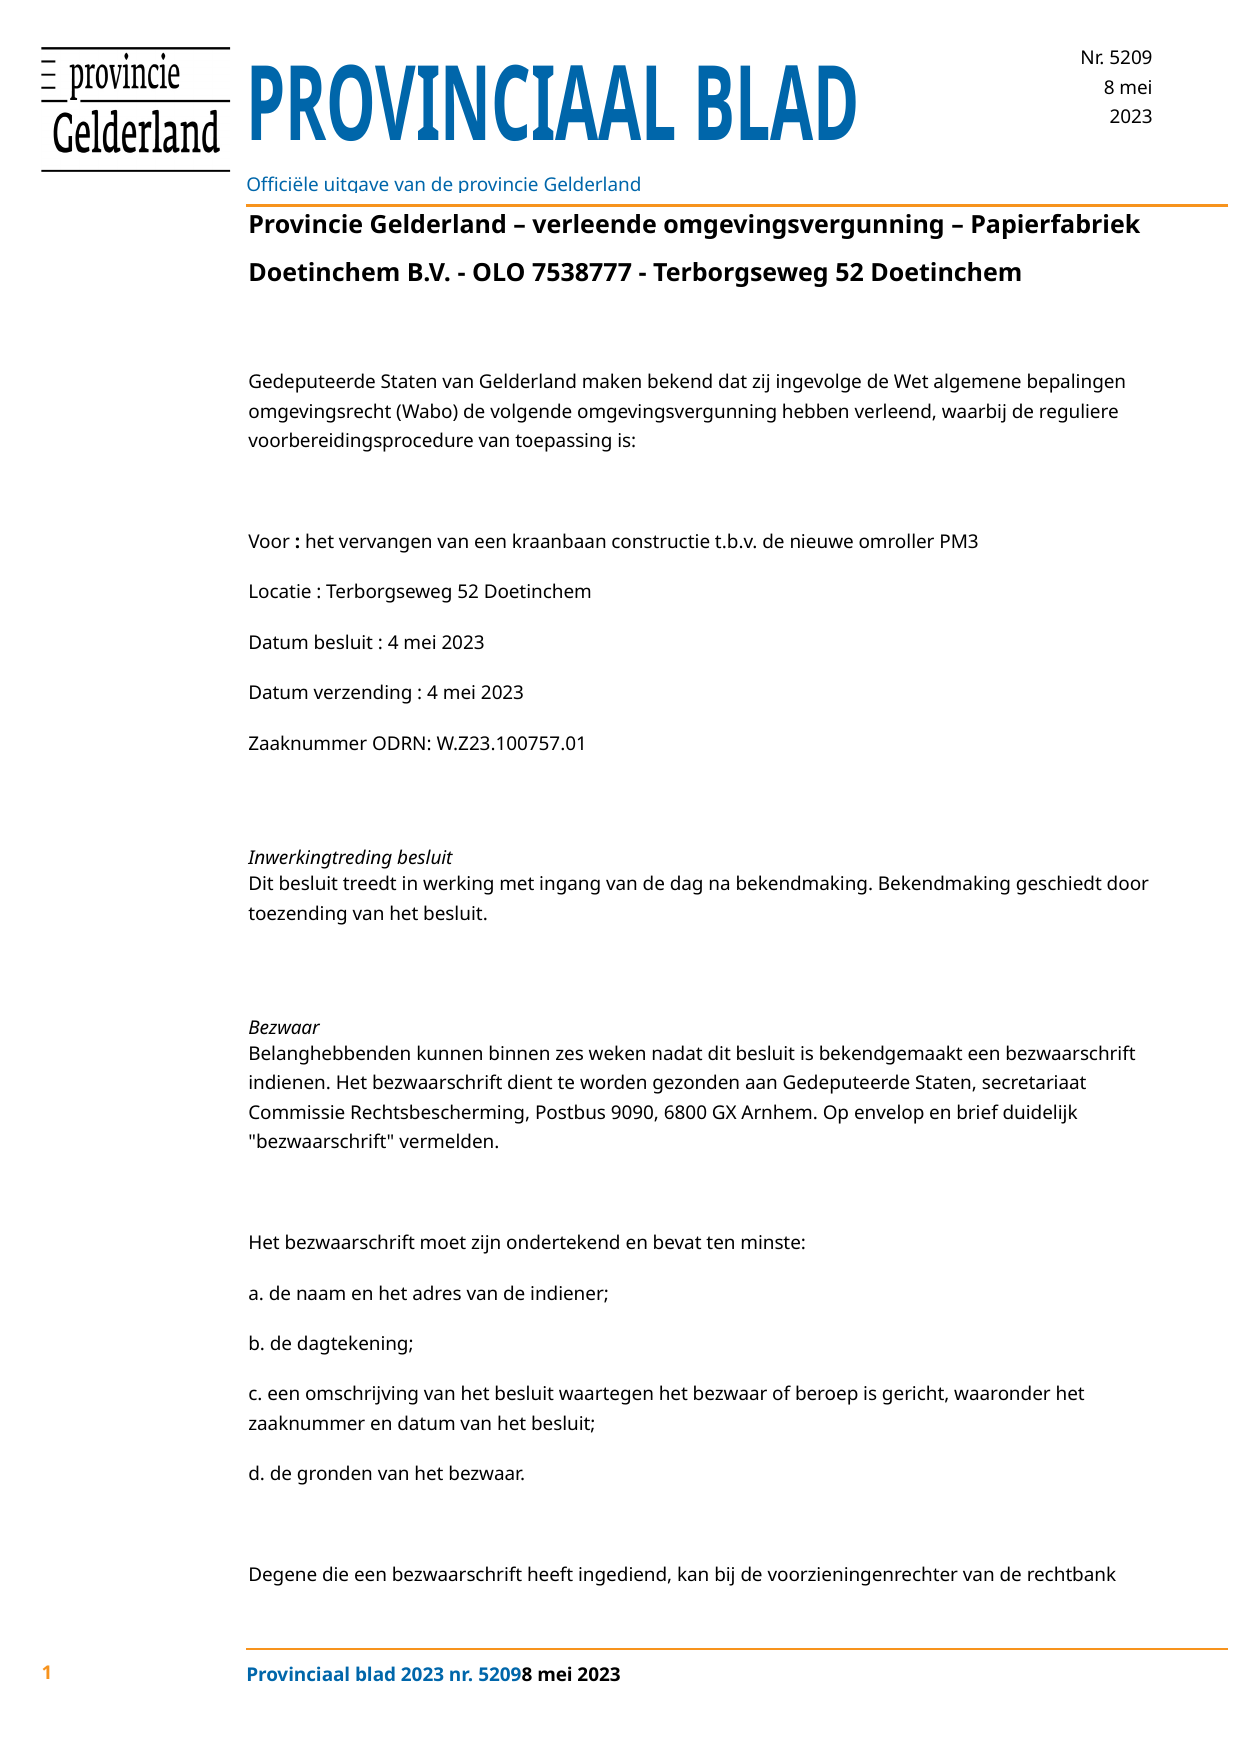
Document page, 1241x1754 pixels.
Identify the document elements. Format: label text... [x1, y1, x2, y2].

text Provincie Gelderland – verleende omgevingsvergunning – Papierfabriek Doetinchem B.V. - OLO 7538777 - Terborgseweg 52 Doetinchem [248, 207, 1152, 288]
text Inwerkingtreding besluit [248, 844, 1152, 870]
text Belanghebbenden kunnen binnen zes weken nadat dit besluit is bekendgemaakt een bezwaarschrift indienen. Het bezwaarschrift dient te worden gezonden aan Gedeputeerde Staten, secretariaat Commissie Rechtsbescherming, Postbus 9090, 6800 GX Arnhem. Op envelop en brief duidelijk "bezwaarschrift" vermelden. [248, 1040, 1152, 1154]
text Datum verzending : 4 mei 2023 [248, 679, 1152, 705]
text c. een omschrijving van het besluit waartegen het bezwaar of beroep is gericht, waaronder het zaaknummer en datum van het besluit; [248, 1381, 1152, 1436]
text a. de naam en het adres van de indiener; [248, 1280, 1152, 1306]
text d. de gronden van het bezwaar. [248, 1461, 1152, 1486]
text b. de dagtekening; [248, 1330, 1152, 1356]
text Het bezwaarschrift moet zijn ondertekend en bevat ten minste: [248, 1229, 1152, 1255]
text Bezwaar [248, 1014, 1152, 1040]
text Dit besluit treedt in werking met ingang van de dag na bekendmaking. Bekendmaking geschiedt door toezending van het besluit. [248, 870, 1152, 925]
text Datum besluit : 4 mei 2023 [248, 629, 1152, 655]
picture [41, 47, 231, 172]
text Voor : het vervangen van een kraanbaan constructie t.b.v. de nieuwe omroller PM3 [248, 528, 1152, 554]
text Degene die een bezwaarschrift heeft ingediend, kan bij de voorzieningenrechter van de rechtbank [248, 1561, 1152, 1587]
text Locatie : Terborgseweg 52 Doetinchem [248, 579, 1152, 604]
text Zaaknummer ODRN: W.Z23.100757.01 [248, 730, 1152, 756]
text Gedeputeerde Staten van Gelderland maken bekend dat zij ingevolge de Wet algemene bepalingen omgevingsrecht (Wabo) de volgende omgevingsvergunning hebben verleend, waarbij de reguliere voorbereidingsprocedure van toepassing is: [248, 368, 1152, 453]
